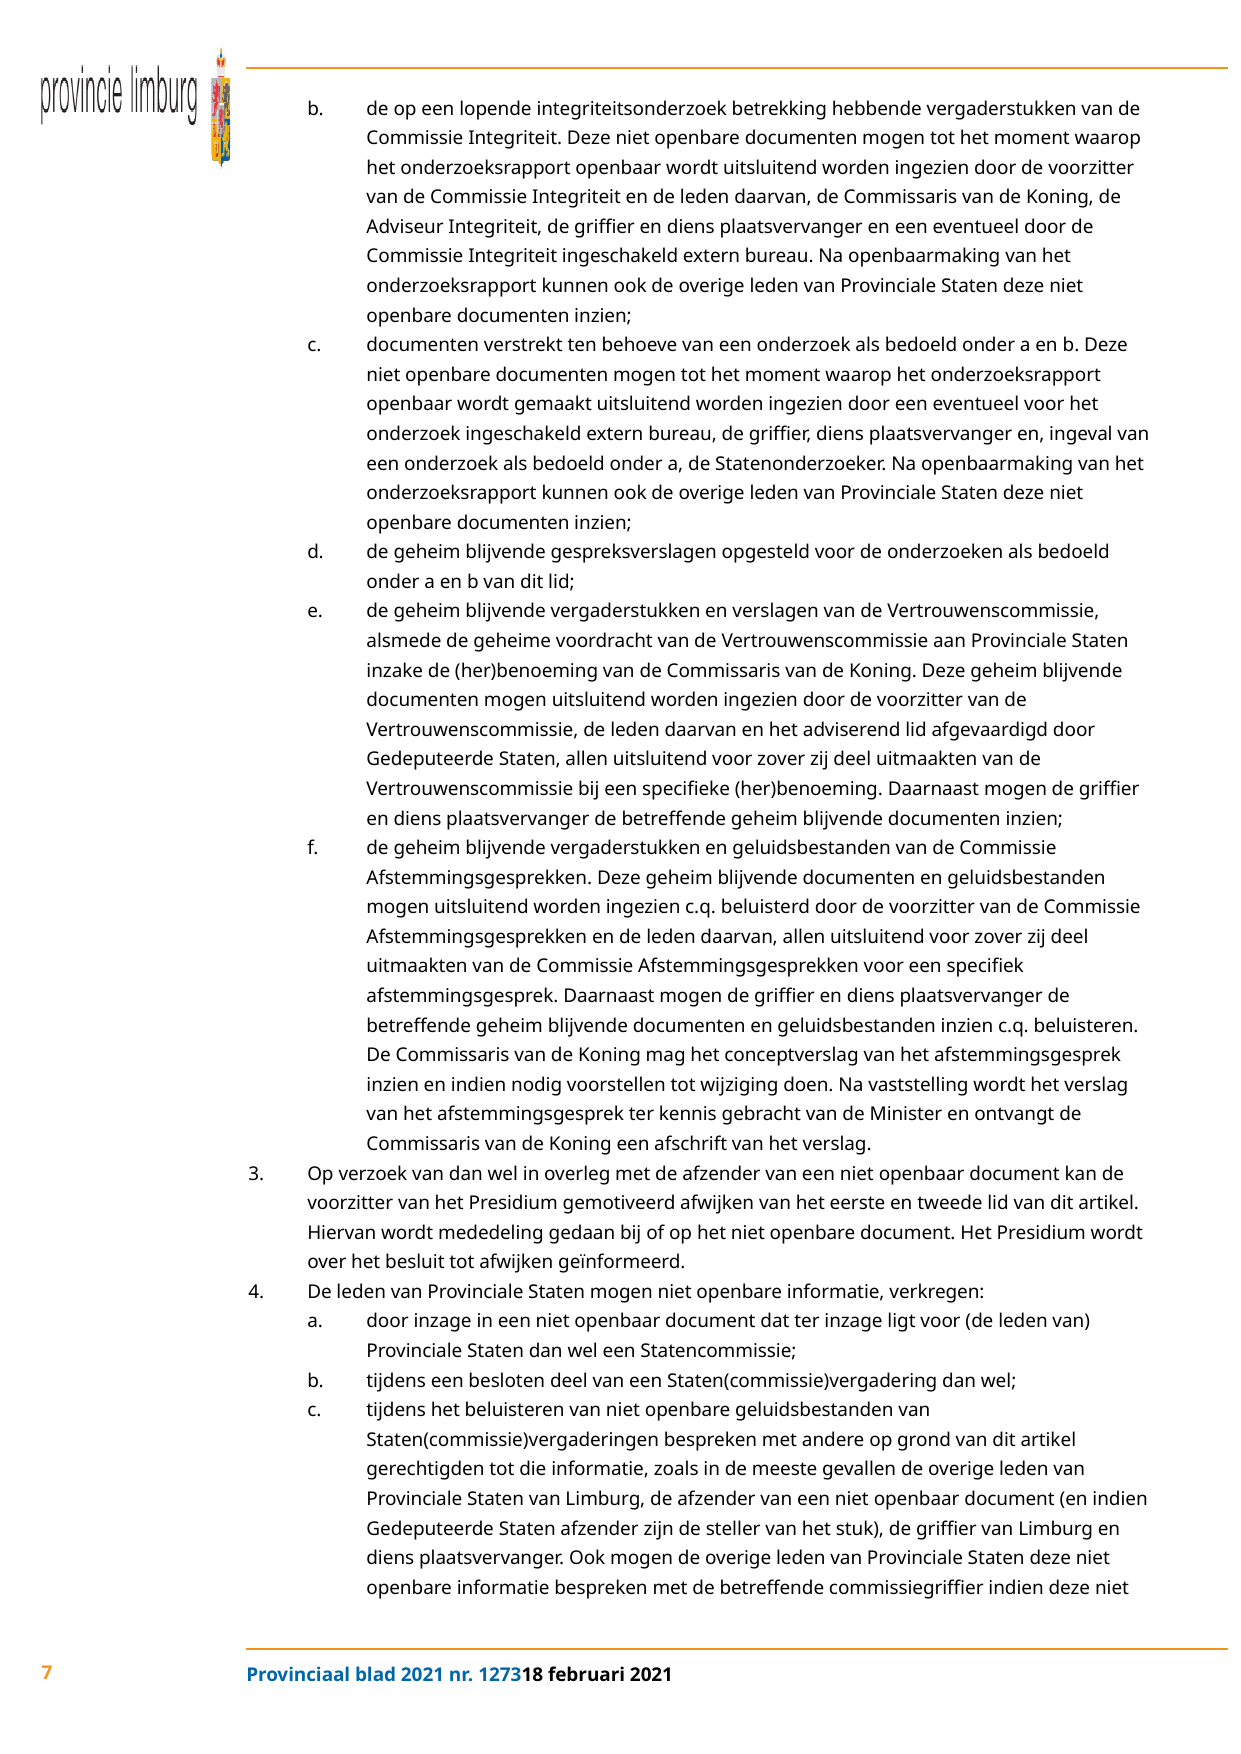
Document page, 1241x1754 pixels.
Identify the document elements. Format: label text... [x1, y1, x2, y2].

list tijdens een besloten deel van een Staten(commissie)vergadering dan wel; [307, 1367, 1152, 1393]
list de geheim blijvende vergaderstukken en verslagen van de Vertrouwenscommissie, alsmede de geheime voordracht van de Vertrouwenscommissie aan Provinciale Staten inzake de (her)benoeming van de Commissaris van de Koning. Deze geheim blijvende documenten mogen uitsluitend worden ingezien door de voorzitter van de Vertrouwenscommissie, de leden daarvan en het adviserend lid afgevaardigd door Gedeputeerde Staten, allen uitsluitend voor zover zij deel uitmaakten van de Vertrouwenscommissie bij een specifieke (her)benoeming. Daarnaast mogen de griffier en diens plaatsvervanger de betreffende geheim blijvende documenten inzien; [307, 598, 1152, 831]
list door inzage in een niet openbaar document dat ter inzage ligt voor (de leden van) Provinciale Staten dan wel een Statencommissie; [307, 1308, 1152, 1363]
list de geheim blijvende vergaderstukken en geluidsbestanden van de Commissie Afstemmingsgesprekken. Deze geheim blijvende documenten en geluidsbestanden mogen uitsluitend worden ingezien c.q. beluisterd door de voorzitter van de Commissie Afstemmingsgesprekken en de leden daarvan, allen uitsluitend voor zover zij deel uitmaakten van de Commissie Afstemmingsgesprekken voor een specifiek afstemmingsgesprek. Daarnaast mogen de griffier en diens plaatsvervanger de betreffende geheim blijvende documenten en geluidsbestanden inzien c.q. beluisteren. De Commissaris van de Koning mag het conceptverslag van het afstemmingsgesprek inzien en indien nodig voorstellen tot wijziging doen. Na vaststelling wordt het verslag van het afstemmingsgesprek ter kennis gebracht van de Minister en ontvangt de Commissaris van de Koning een afschrift van het verslag. [307, 834, 1152, 1156]
list tijdens het beluisteren van niet openbare geluidsbestanden van Staten(commissie)vergaderingen bespreken met andere op grond van dit artikel gerechtigden tot die informatie, zoals in de meeste gevallen de overige leden van Provinciale Staten van Limburg, de afzender van een niet openbaar document (en indien Gedeputeerde Staten afzender zijn de steller van het stuk), de griffier van Limburg en diens plaatsvervanger. Ook mogen de overige leden van Provinciale Staten deze niet openbare informatie bespreken met de betreffende commissiegriffier indien deze niet [307, 1396, 1152, 1600]
list de geheim blijvende gespreksverslagen opgesteld voor de onderzoeken als bedoeld onder a en b van dit lid; [307, 538, 1152, 594]
list de op een lopende integriteitsonderzoek betrekking hebbende vergaderstukken van de Commissie Integriteit. Deze niet openbare documenten mogen tot het moment waarop het onderzoeksrapport openbaar wordt uitsluitend worden ingezien door de voorzitter van de Commissie Integriteit en de leden daarvan, de Commissaris van de Koning, de Adviseur Integriteit, de griffier en diens plaatsvervanger en een eventueel door de Commissie Integriteit ingeschakeld extern bureau. Na openbaarmaking van het onderzoeksrapport kunnen ook de overige leden van Provinciale Staten deze niet openbare documenten inzien; [307, 95, 1152, 328]
list De leden van Provinciale Staten mogen niet openbare informatie, verkregen: [248, 1278, 1152, 1304]
list Op verzoek van dan wel in overleg met de afzender van een niet openbaar document kan de voorzitter van het Presidium gemotiveerd afwijken van het eerste en tweede lid van dit artikel. Hiervan wordt mededeling gedaan bij of op het niet openbare document. Het Presidium wordt over het besluit tot afwijken geïnformeerd. [248, 1160, 1152, 1274]
list documenten verstrekt ten behoeve van een onderzoek als bedoeld onder a en b. Deze niet openbare documenten mogen tot het moment waarop het onderzoeksrapport openbaar wordt gemaakt uitsluitend worden ingezien door een eventueel voor het onderzoek ingeschakeld extern bureau, de griffier, diens plaatsvervanger en, ingeval van een onderzoek als bedoeld onder a, de Statenonderzoeker. Na openbaarmaking van het onderzoeksrapport kunnen ook de overige leden van Provinciale Staten deze niet openbare documenten inzien; [307, 331, 1152, 535]
picture [41, 47, 231, 172]
